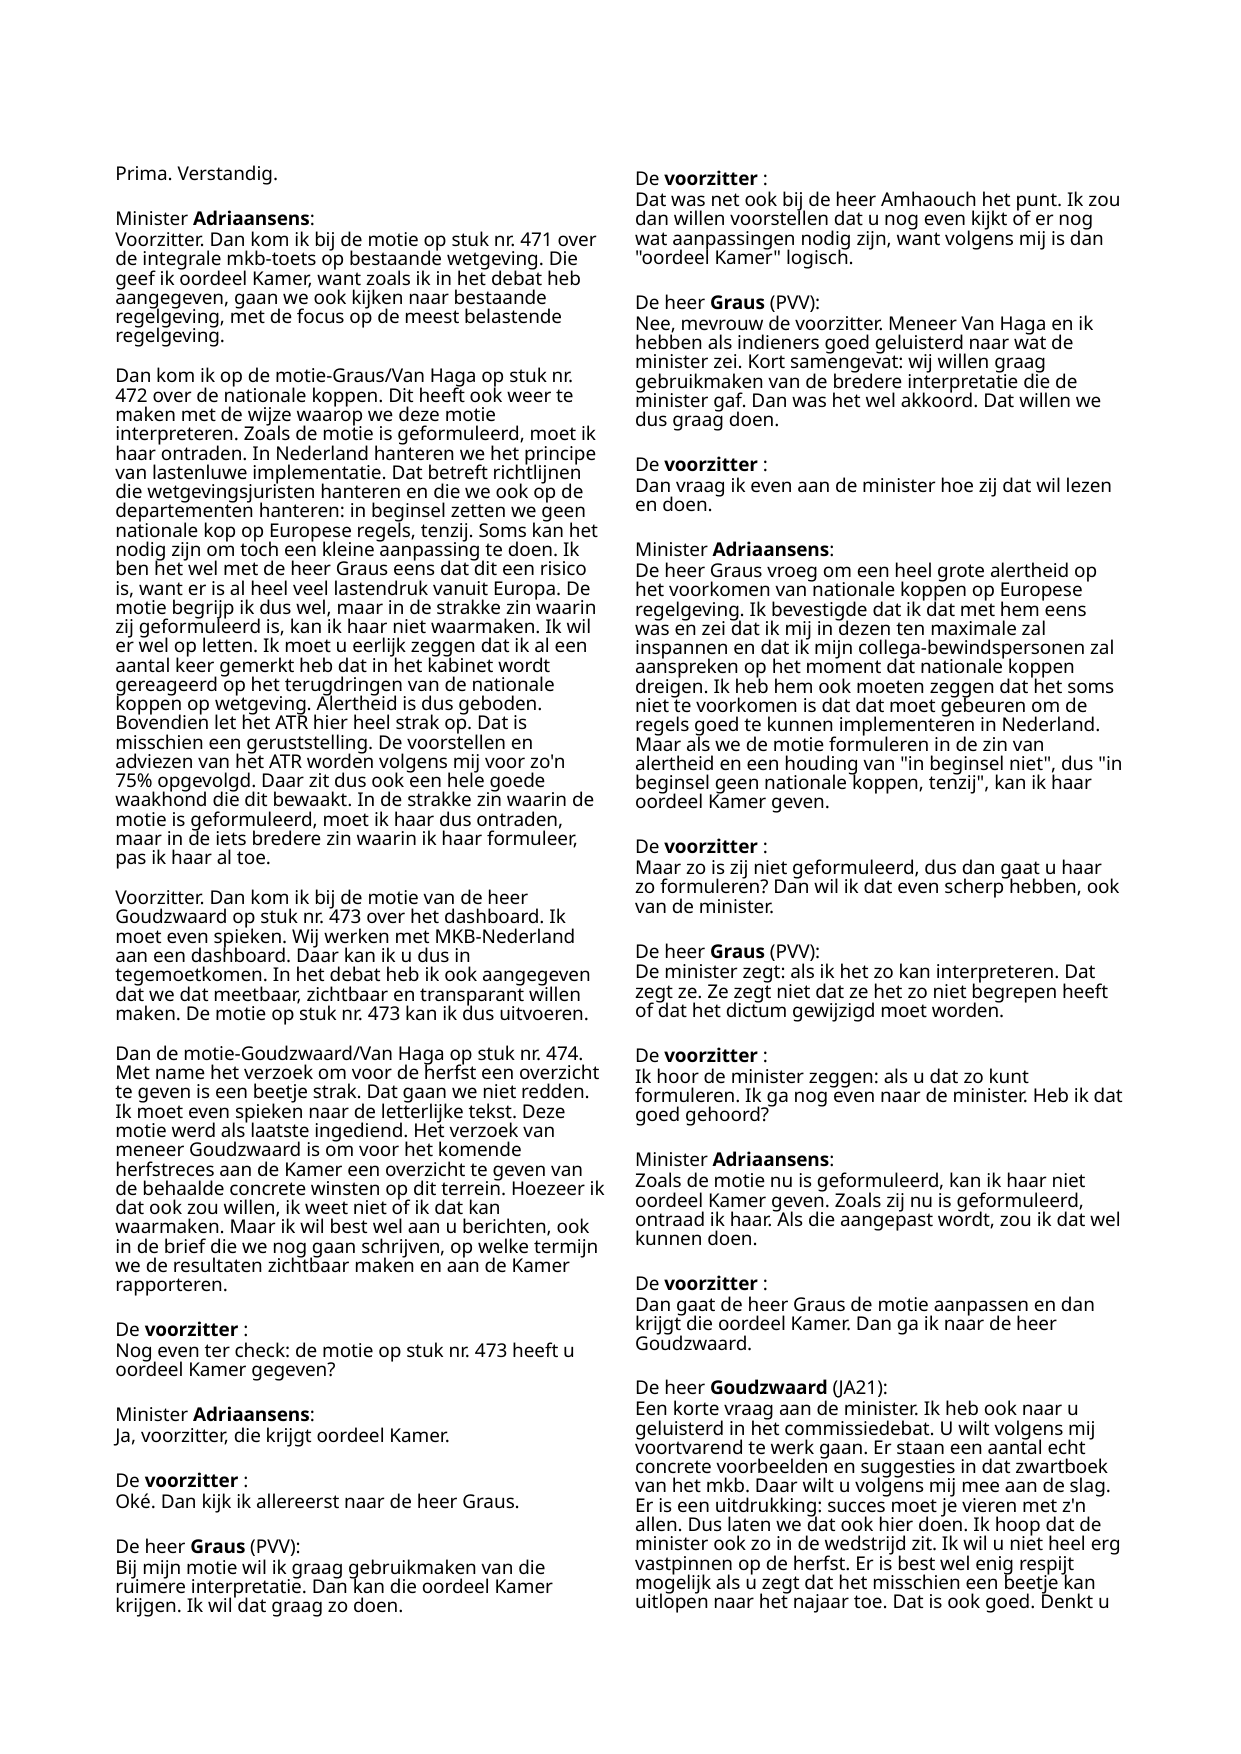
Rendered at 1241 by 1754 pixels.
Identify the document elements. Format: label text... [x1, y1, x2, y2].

text Nog even ter check: de motie op stuk nr. 473 heeft u oordeel Kamer gegeven? [115, 1342, 605, 1381]
text Dan de motie-Goudzwaard/Van Haga op stuk nr. 474. Met name het verzoek om voor de herfst een overzicht te geven is een beetje strak. Dat gaan we niet redden. Ik moet even spieken naar de letterlijke tekst. Deze motie werd als laatste ingediend. Het verzoek van meneer Goudzwaard is om voor het komende herfstreces aan de Kamer een overzicht te geven van de behaalde concrete winsten op dit terrein. Hoezeer ik dat ook zou willen, ik weet niet of ik dat kan waarmaken. Maar ik wil best wel aan u berichten, ook in de brief die we nog gaan schrijven, op welke termijn we de resultaten zichtbaar maken en aan de Kamer rapporteren. [115, 1045, 605, 1295]
text Voorzitter. Dan kom ik bij de motie van de heer Goudzwaard op stuk nr. 473 over het dashboard. Ik moet even spieken. Wij werken met MKB-Nederland aan een dashboard. Daar kan ik u dus in tegemoetkomen. In het debat heb ik ook aangegeven dat we dat meetbaar, zichtbaar en transparant willen maken. De motie op stuk nr. 473 kan ik dus uitvoeren. [115, 889, 605, 1024]
text Een korte vraag aan de minister. Ik heb ook naar u geluisterd in het commissiedebat. U wilt volgens mij voortvarend te werk gaan. Er staan een aantal echt concrete voorbeelden en suggesties in dat zwartboek van het mkb. Daar wilt u volgens mij mee aan de slag. Er is een uitdrukking: succes moet je vieren met z'n allen. Dus laten we dat ook hier doen. Ik hoop dat de minister ook zo in de wedstrijd zit. Ik wil u niet heel erg vastpinnen op de herfst. Er is best wel enig respijt mogelijk als u zegt dat het misschien een beetje kan uitlopen naar het najaar toe. Dat is ook goed. Denkt u [635, 1400, 1125, 1612]
text Minister Adriaansens: [115, 205, 605, 231]
text Dat was net ook bij de heer Amhaouch het punt. Ik zou dan willen voorstellen dat u nog even kijkt of er nog wat aanpassingen nodig zijn, want volgens mij is dan "oordeel Kamer" logisch. [635, 191, 1125, 268]
text De voorzitter : [635, 451, 1125, 477]
text Prima. Verstandig. [115, 165, 605, 184]
text Nee, mevrouw de voorzitter. Meneer Van Haga en ik hebben als indieners goed geluisterd naar wat de minister zei. Kort samengevat: wij willen graag gebruikmaken van de bredere interpretatie die de minister gaf. Dan was het wel akkoord. Dat willen we dus graag doen. [635, 315, 1125, 430]
text De heer Graus (PVV): [635, 289, 1125, 315]
text Maar zo is zij niet geformuleerd, dus dan gaat u haar zo formuleren? Dan wil ik dat even scherp hebben, ook van de minister. [635, 859, 1125, 917]
text Ja, voorzitter, die krijgt oordeel Kamer. [115, 1427, 605, 1446]
text De heer Graus (PVV): [115, 1533, 605, 1559]
text Minister Adriaansens: [635, 536, 1125, 562]
text Dan vraag ik even aan de minister hoe zij dat wil lezen en doen. [635, 477, 1125, 516]
text De voorzitter : [635, 1042, 1125, 1068]
text Zoals de motie nu is geformuleerd, kan ik haar niet oordeel Kamer geven. Zoals zij nu is geformuleerd, ontraad ik haar. Als die aangepast wordt, zou ik dat wel kunnen doen. [635, 1172, 1125, 1249]
text De heer Graus (PVV): [635, 938, 1125, 963]
text De voorzitter : [635, 833, 1125, 859]
text Ik hoor de minister zeggen: als u dat zo kunt formuleren. Ik ga nog even naar de minister. Heb ik dat goed gehoord? [635, 1068, 1125, 1126]
text De heer Goudzwaard (JA21): [635, 1374, 1125, 1400]
text Minister Adriaansens: [115, 1401, 605, 1427]
text Dan gaat de heer Graus de motie aanpassen en dan krijgt die oordeel Kamer. Dan ga ik naar de heer Goudzwaard. [635, 1296, 1125, 1354]
text Bij mijn motie wil ik graag gebruikmaken van die ruimere interpretatie. Dan kan die oordeel Kamer krijgen. Ik wil dat graag zo doen. [115, 1559, 605, 1617]
text De voorzitter : [635, 1270, 1125, 1296]
text De voorzitter : [635, 165, 1125, 191]
text Oké. Dan kijk ik allereerst naar de heer Graus. [115, 1493, 605, 1512]
text De heer Graus vroeg om een heel grote alertheid op het voorkomen van nationale koppen op Europese regelgeving. Ik bevestigde dat ik dat met hem eens was en zei dat ik mij in dezen ten maximale zal inspannen en dat ik mijn collega-bewindspersonen zal aanspreken op het moment dat nationale koppen dreigen. Ik heb hem ook moeten zeggen dat het soms niet te voorkomen is dat dat moet gebeuren om de regels goed te kunnen implementeren in Nederland. Maar als we de motie formuleren in de zin van alertheid en een houding van "in beginsel niet", dus "in beginsel geen nationale koppen, tenzij", kan ik haar oordeel Kamer geven. [635, 562, 1125, 813]
text Dan kom ik op de motie-Graus/Van Haga op stuk nr. 472 over de nationale koppen. Dit heeft ook weer te maken met de wijze waarop we deze motie interpreteren. Zoals de motie is geformuleerd, moet ik haar ontraden. In Nederland hanteren we het principe van lastenluwe implementatie. Dat betreft richtlijnen die wetgevingsjuristen hanteren en die we ook op de departementen hanteren: in beginsel zetten we geen nationale kop op Europese regels, tenzij. Soms kan het nodig zijn om toch een kleine aanpassing te doen. Ik ben het wel met de heer Graus eens dat dit een risico is, want er is al heel veel lastendruk vanuit Europa. De motie begrijp ik dus wel, maar in de strakke zin waarin zij geformuleerd is, kan ik haar niet waarmaken. Ik wil er wel op letten. Ik moet u eerlijk zeggen dat ik al een aantal keer gemerkt heb dat in het kabinet wordt gereageerd op het terugdringen van de nationale koppen op wetgeving. Alertheid is dus geboden. Bovendien let het ATR hier heel strak op. Dat is misschien een geruststelling. De voorstellen en adviezen van het ATR worden volgens mij voor zo'n 75% opgevolgd. Daar zit dus ook een hele goede waakhond die dit bewaakt. In de strakke zin waarin de motie is geformuleerd, moet ik haar dus ontraden, maar in de iets bredere zin waarin ik haar formuleer, pas ik haar al toe. [115, 367, 605, 868]
text De minister zegt: als ik het zo kan interpreteren. Dat zegt ze. Ze zegt niet dat ze het zo niet begrepen heeft of dat het dictum gewijzigd moet worden. [635, 963, 1125, 1021]
text Minister Adriaansens: [635, 1147, 1125, 1172]
text De voorzitter : [115, 1467, 605, 1493]
text De voorzitter : [115, 1316, 605, 1342]
text Voorzitter. Dan kom ik bij de motie op stuk nr. 471 over de integrale mkb-toets op bestaande wetgeving. Die geef ik oordeel Kamer, want zoals ik in het debat heb aangegeven, gaan we ook kijken naar bestaande regelgeving, met de focus op de meest belastende regelgeving. [115, 231, 605, 347]
